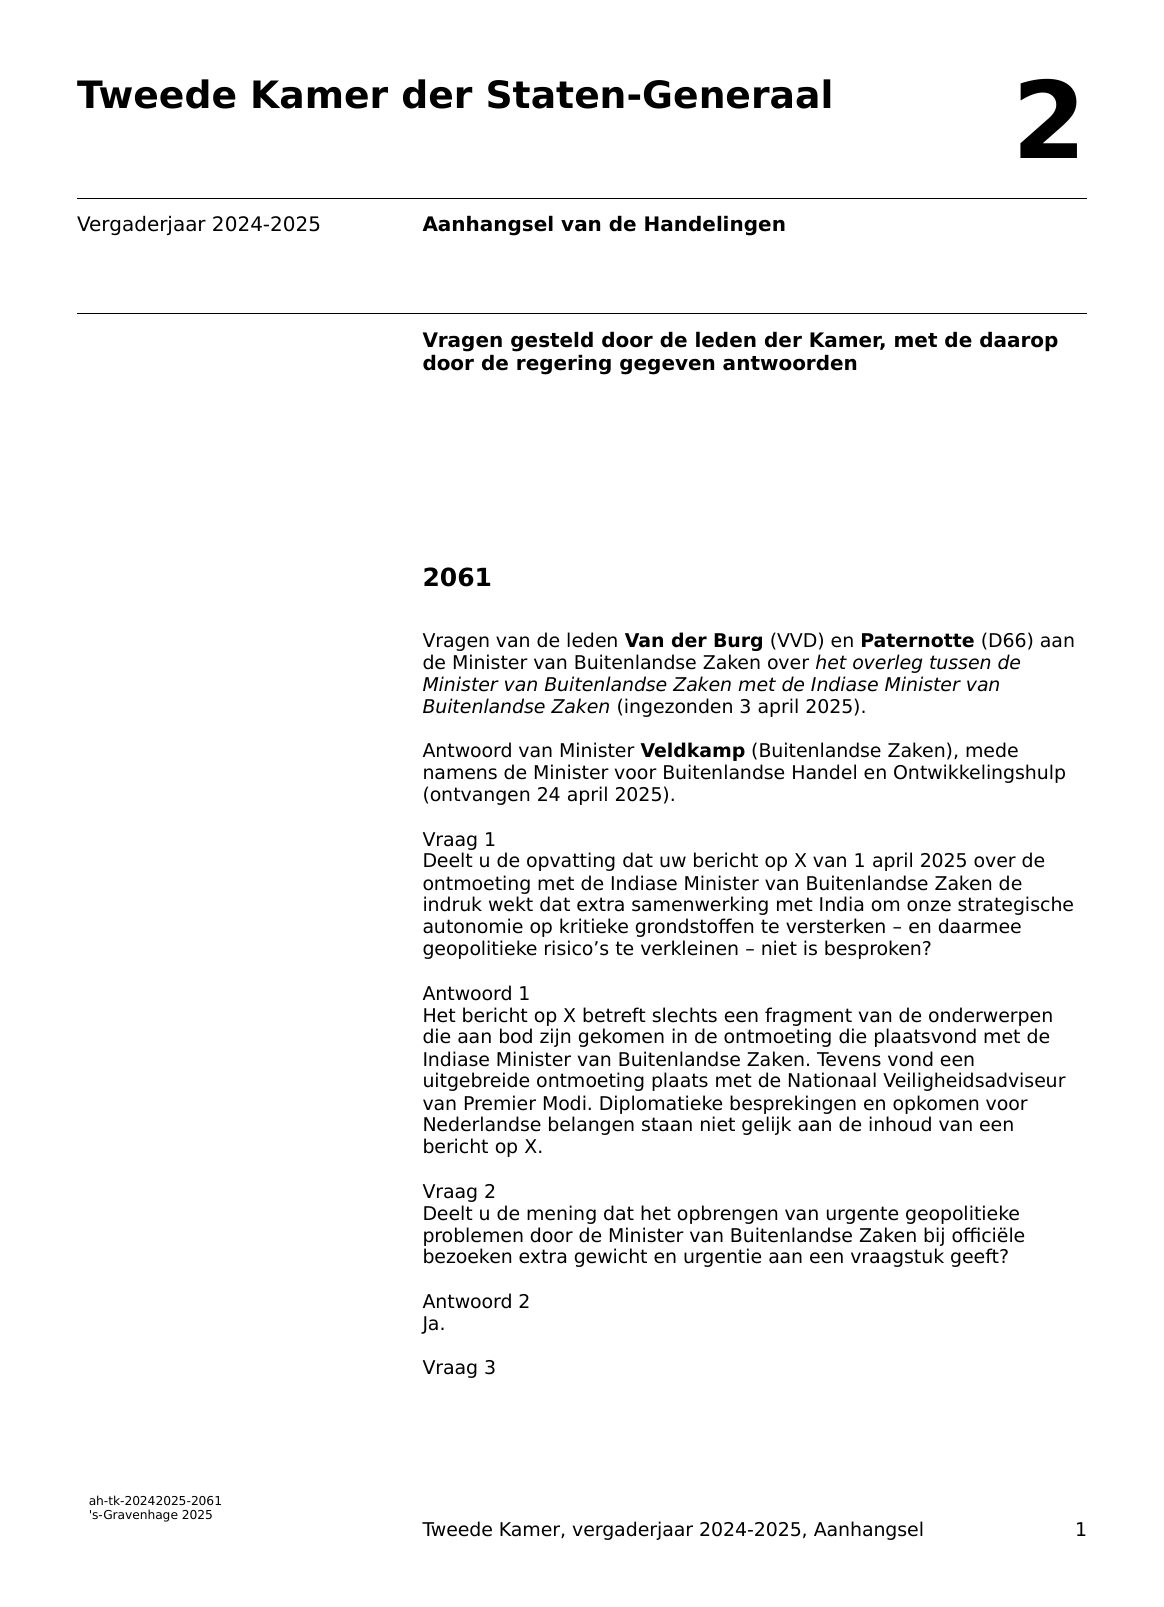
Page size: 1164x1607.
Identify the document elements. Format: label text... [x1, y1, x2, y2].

table_header Tweede Kamer der Staten-Generaal [77, 59, 886, 198]
text Vragen van de leden Van der Burg (VVD) en Paternotte (D66) aan de Minister van Buitenlandse Zaken over het overleg tussen de Minister van Buitenlandse Zaken met de Indiase Minister van Buitenlandse Zaken (ingezonden 3 april 2025). [422, 630, 1087, 718]
table_cell [77, 314, 422, 375]
text Vraag 3 [422, 1357, 1087, 1379]
table_cell Vragen gesteld door de leden der Kamer, met de daarop door de regering gegeven antwoorden [422, 314, 1087, 375]
text 2061 [422, 563, 1087, 592]
table_cell Vergaderjaar 2024-2025 [77, 199, 422, 313]
text ah-tk-20242025-2061 [88, 1494, 323, 1508]
text Vraag 1 [422, 828, 1087, 850]
text Deelt u de mening dat het opbrengen van urgente geopolitieke problemen door de Minister van Buitenlandse Zaken bij officiële bezoeken extra gewicht en urgentie aan een vraagstuk geeft? [422, 1202, 1087, 1268]
text Het bericht op X betreft slechts een fragment van de onderwerpen die aan bod zijn gekomen in de ontmoeting die plaatsvond met de Indiase Minister van Buitenlandse Zaken. Tevens vond een uitgebreide ontmoeting plaats met de Nationaal Veiligheidsadviseur van Premier Modi. Diplomatieke besprekingen en opkomen voor Nederlandse belangen staan niet gelijk aan de inhoud van een bericht op X. [422, 1004, 1087, 1158]
text 's-Gravenhage 2025 [88, 1508, 323, 1522]
text Vraag 2 [422, 1181, 1087, 1202]
text Antwoord 2 [422, 1291, 1087, 1313]
text Antwoord 1 [422, 982, 1087, 1004]
text Deelt u de opvatting dat uw bericht op X van 1 april 2025 over de ontmoeting met de Indiase Minister van Buitenlandse Zaken de indruk wekt dat extra samenwerking met India om onze strategische autonomie op kritieke grondstoffen te versterken – en daarmee geopolitieke risico’s te verkleinen – niet is besproken? [422, 850, 1087, 960]
table_cell Aanhangsel van de Handelingen [422, 199, 1087, 313]
text Antwoord van Minister Veldkamp (Buitenlandse Zaken), mede namens de Minister voor Buitenlandse Handel en Ontwikkelingshulp (ontvangen 24 april 2025). [422, 740, 1087, 806]
table_header 2 [886, 59, 1087, 198]
text Ja. [422, 1313, 1087, 1334]
